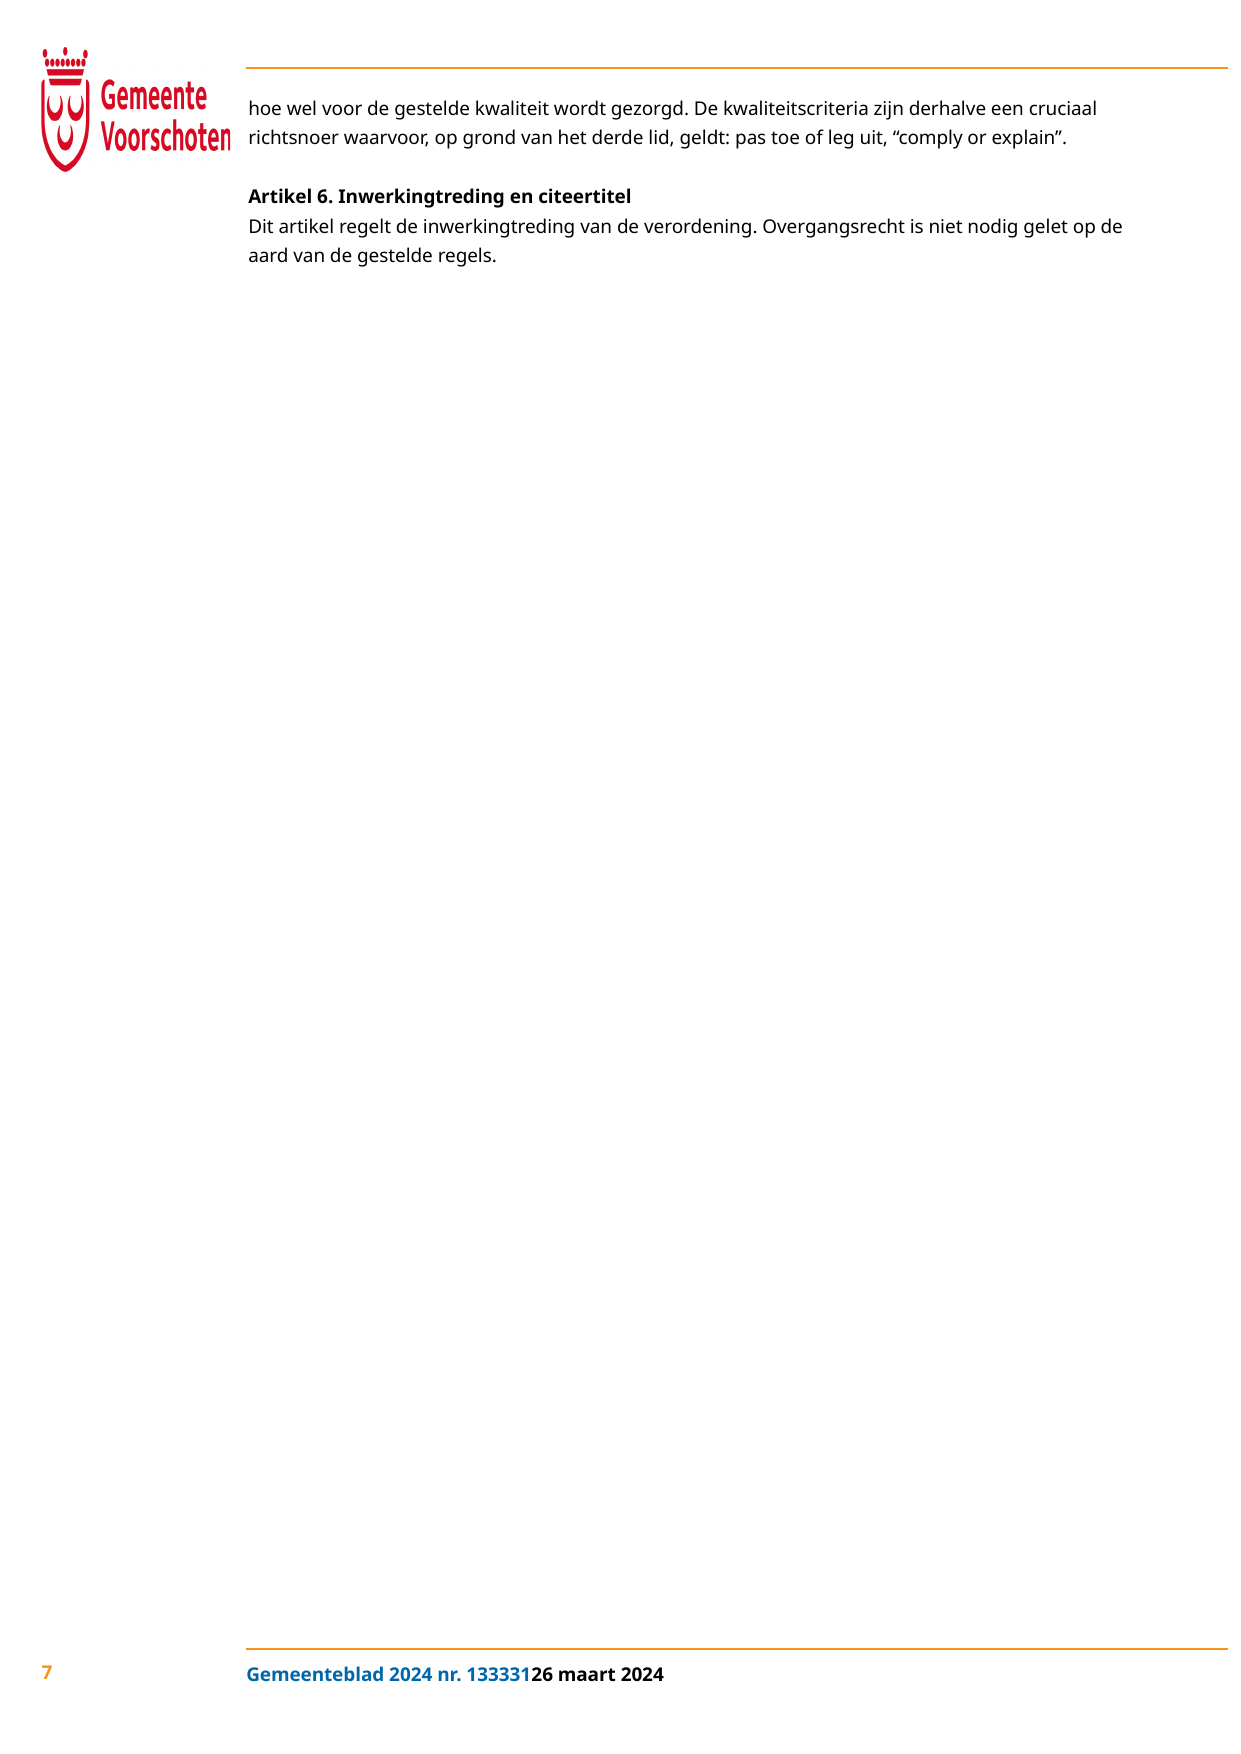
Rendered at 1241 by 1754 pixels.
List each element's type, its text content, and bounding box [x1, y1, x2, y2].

text Dit artikel regelt de inwerkingtreding van de verordening. Overgangsrecht is niet nodig gelet op de aard van de gestelde regels. [248, 213, 1152, 268]
text hoe wel voor de gestelde kwaliteit wordt gezorgd. De kwaliteitscriteria zijn derhalve een cruciaal richtsnoer waarvoor, op grond van het derde lid, geldt: pas toe of leg uit, “comply or explain”. [248, 95, 1152, 150]
text Artikel 6. Inwerkingtreding en citeertitel [248, 183, 1152, 209]
picture [41, 47, 231, 172]
